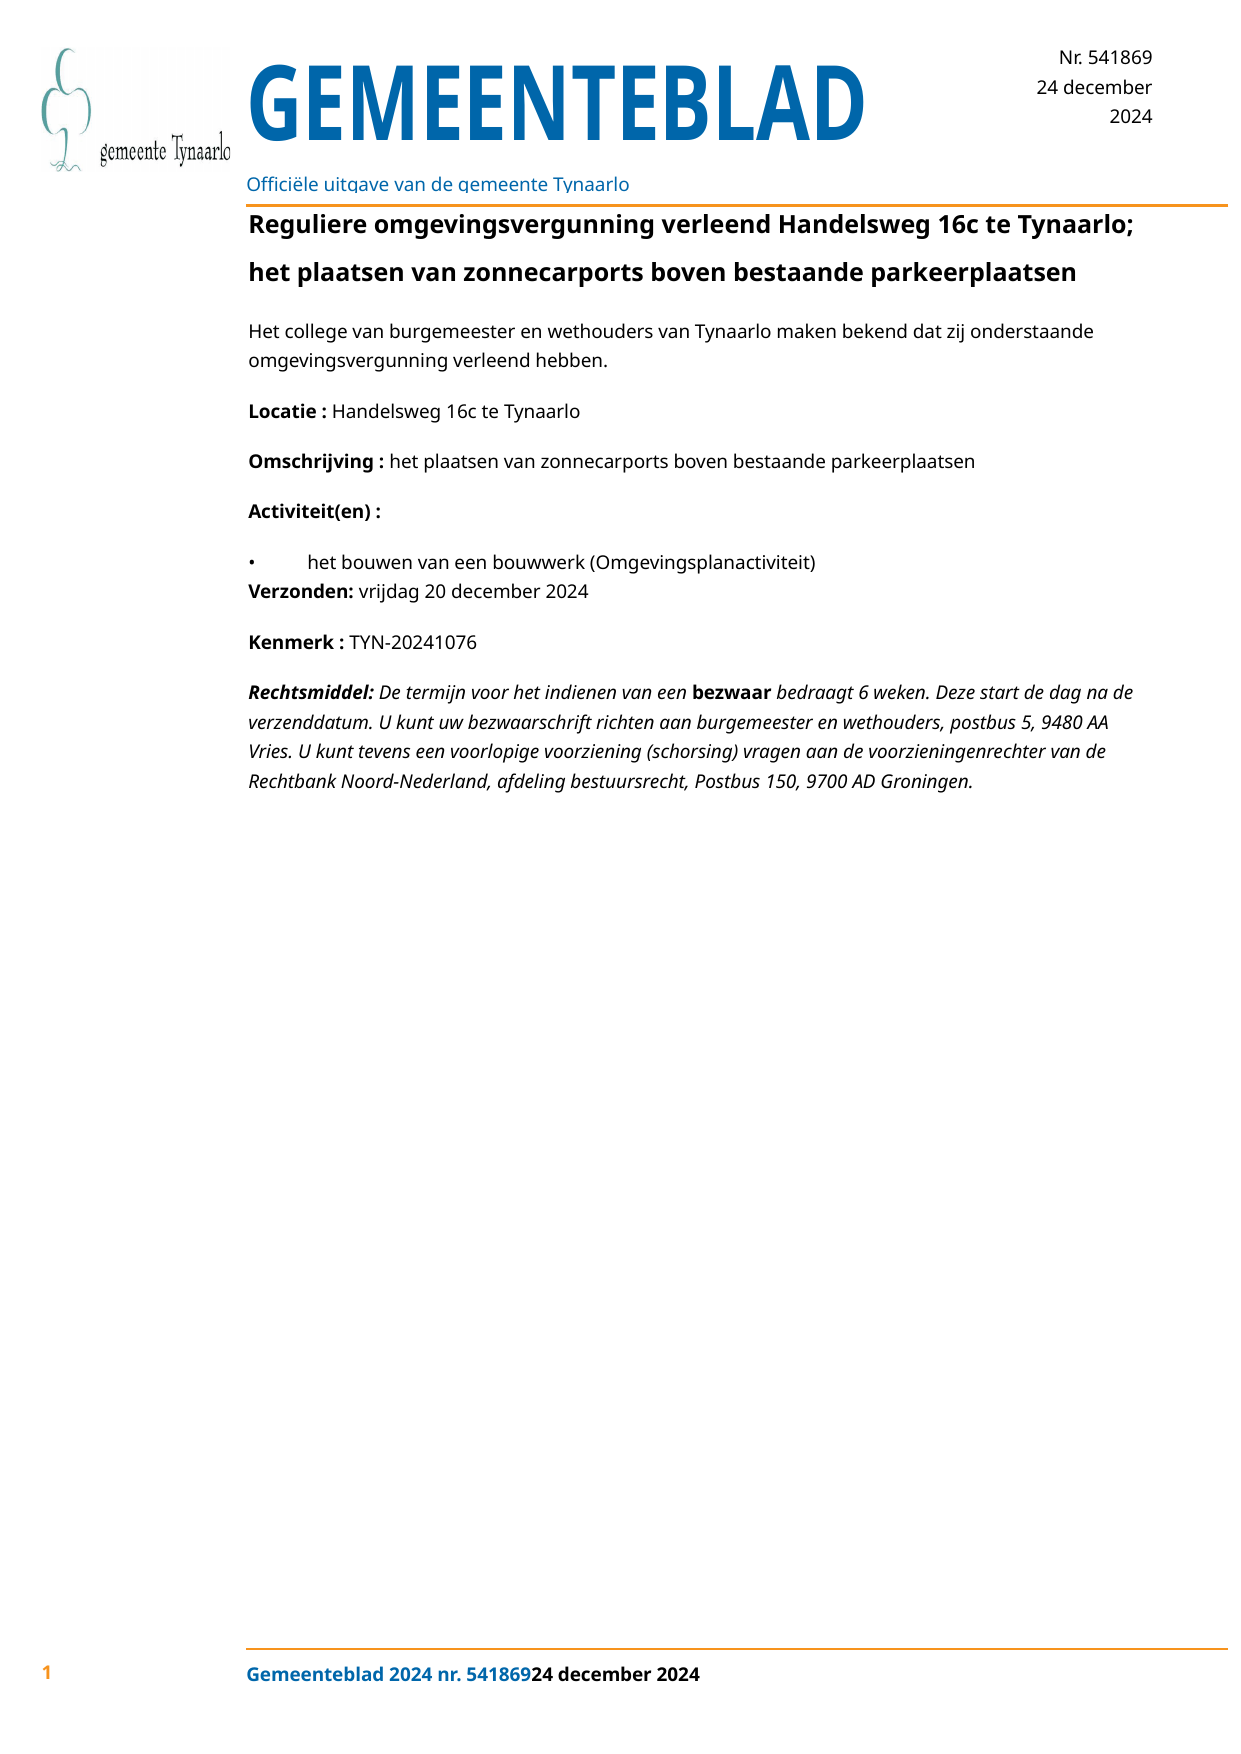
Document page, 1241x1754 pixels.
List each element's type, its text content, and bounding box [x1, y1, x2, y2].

picture [41, 47, 231, 172]
text Locatie : Handelsweg 16c te Tynaarlo [248, 398, 1152, 424]
text Het college van burgemeester en wethouders van Tynaarlo maken bekend dat zij onderstaande omgevingsvergunning verleend hebben. [248, 318, 1152, 373]
text Activiteit(en) : [248, 499, 1152, 524]
text Reguliere omgevingsvergunning verleend Handelsweg 16c te Tynaarlo; het plaatsen van zonnecarports boven bestaande parkeerplaatsen [248, 207, 1152, 288]
text Verzonden: vrijdag 20 december 2024 [248, 579, 1152, 604]
list het bouwen van een bouwwerk (Omgevingsplanactiviteit) [248, 549, 1152, 575]
text Rechtsmiddel: De termijn voor het indienen van een bezwaar bedraagt 6 weken. Deze start de dag na de verzenddatum. U kunt uw bezwaarschrift richten aan burgemeester en wethouders, postbus 5, 9480 AA Vries. U kunt tevens een voorlopige voorziening (schorsing) vragen aan de voorzieningenrechter van de Rechtbank Noord-Nederland, afdeling bestuursrecht, Postbus 150, 9700 AD Groningen. [248, 679, 1152, 794]
text Omschrijving : het plaatsen van zonnecarports boven bestaande parkeerplaatsen [248, 448, 1152, 474]
text Kenmerk : TYN-20241076 [248, 629, 1152, 655]
